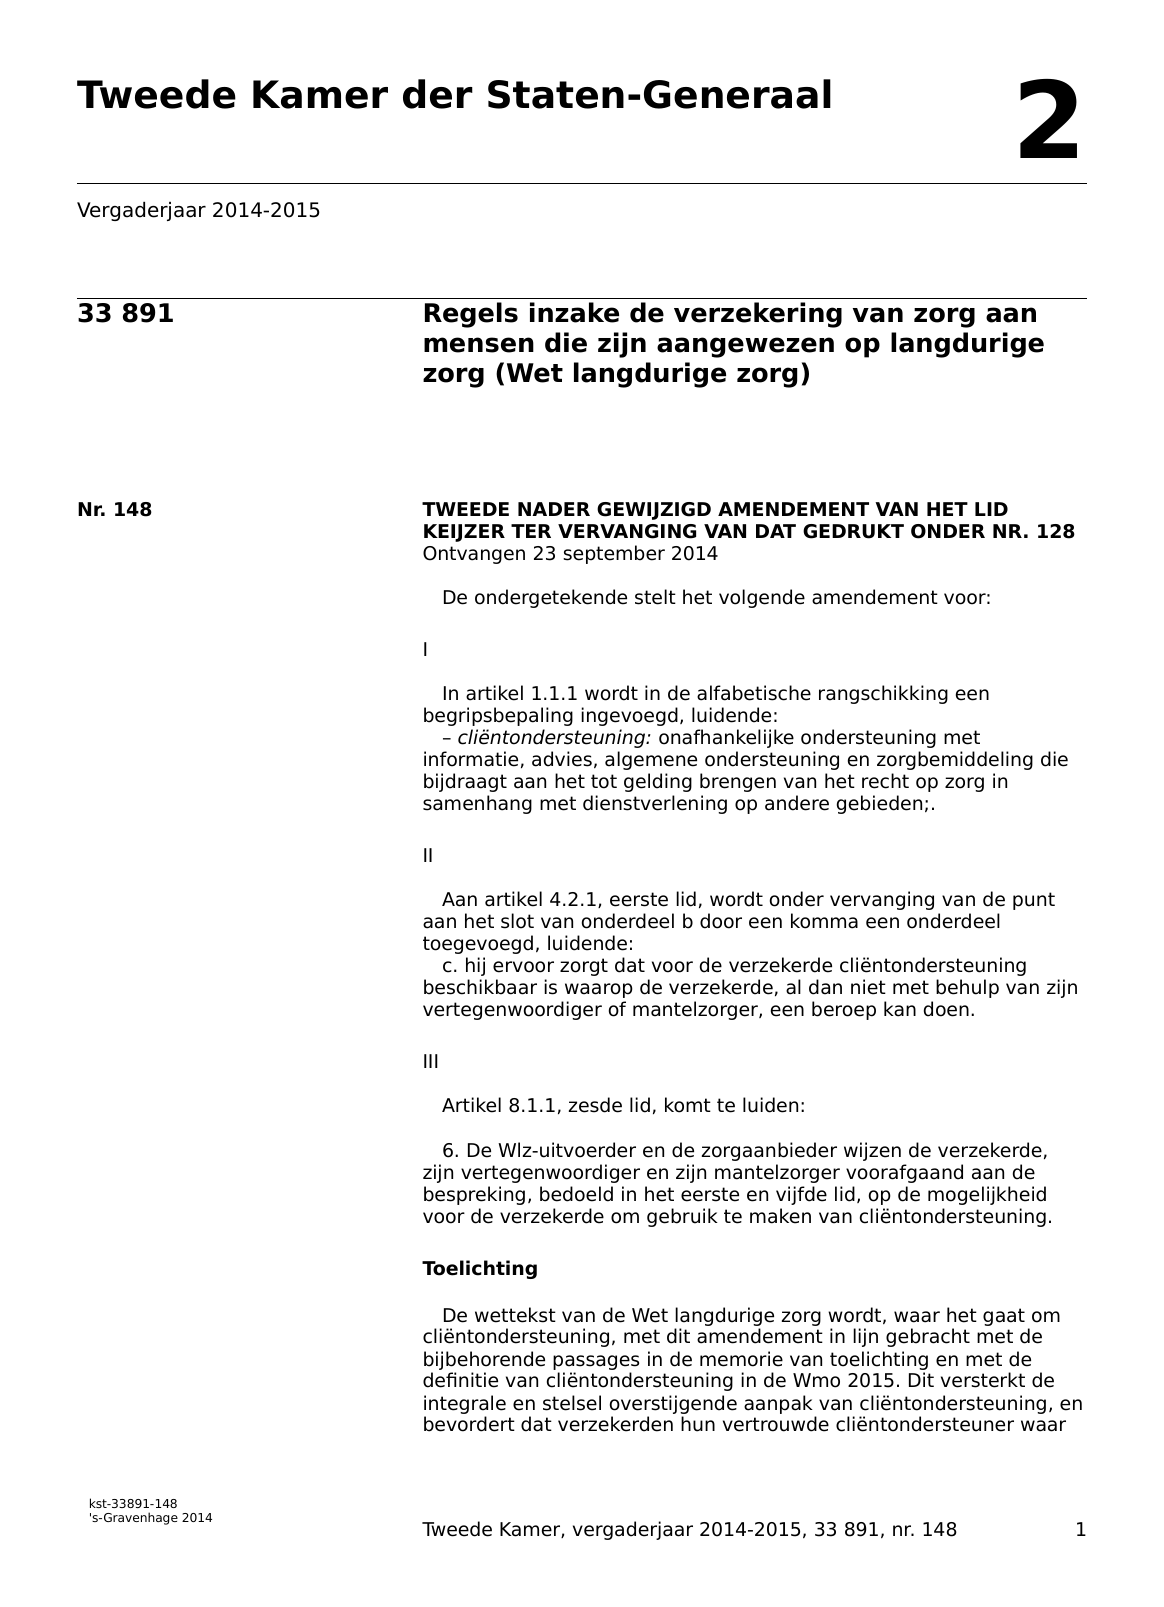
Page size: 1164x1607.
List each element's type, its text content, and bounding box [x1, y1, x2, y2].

subtitle I [422, 639, 1087, 661]
text In artikel 1.1.1 wordt in de alfabetische rangschikking een begripsbepaling ingevoegd, luidende: [422, 683, 1087, 727]
text 's-Gravenhage 2014 [88, 1511, 323, 1525]
subtitle III [422, 1051, 1087, 1073]
text kst-33891-148 [88, 1497, 323, 1511]
table_cell Vergaderjaar 2014-2015 [77, 184, 1087, 298]
text De ondergetekende stelt het volgende amendement voor: [422, 587, 1087, 609]
text – cliëntondersteuning: onafhankelijke ondersteuning met informatie, advies, algemene ondersteuning en zorgbemiddeling die bijdraagt aan het tot gelding brengen van het recht op zorg in samenhang met dienstverlening op andere gebieden;. [422, 727, 1087, 815]
text c. hij ervoor zorgt dat voor de verzekerde cliëntondersteuning beschikbaar is waarop de verzekerde, al dan niet met behulp van zijn vertegenwoordiger of mantelzorger, een beroep kan doen. [422, 955, 1087, 1021]
text Aan artikel 4.2.1, eerste lid, wordt onder vervanging van de punt aan het slot van onderdeel b door een komma een onderdeel toegevoegd, luidende: [422, 889, 1087, 955]
subtitle 33 891 Regels inzake de verzekering van zorg aan mensen die zijn aangewezen op langdurige zorg (Wet langdurige zorg) [77, 299, 1087, 388]
text Artikel 8.1.1, zesde lid, komt te luiden: [422, 1095, 1087, 1117]
table_header 2 [886, 59, 1087, 183]
text De wettekst van de Wet langdurige zorg wordt, waar het gaat om cliëntondersteuning, met dit amendement in lijn gebracht met de bijbehorende passages in de memorie van toelichting en met de definitie van cliëntondersteuning in de Wmo 2015. Dit versterkt de integrale en stelsel overstijgende aanpak van cliëntondersteuning, en bevordert dat verzekerden hun vertrouwde cliëntondersteuner waar [422, 1304, 1087, 1436]
text Ontvangen 23 september 2014 [422, 543, 1087, 565]
subtitle Nr. 148 TWEEDE NADER GEWIJZIGD AMENDEMENT VAN HET LID KEIJZER TER VERVANGING VAN DAT GEDRUKT ONDER NR. 128 [77, 499, 1087, 543]
subtitle Toelichting [422, 1257, 1087, 1279]
subtitle II [422, 845, 1087, 867]
table_header Tweede Kamer der Staten-Generaal [77, 59, 886, 183]
text 6. De Wlz-uitvoerder en de zorgaanbieder wijzen de verzekerde, zijn vertegenwoordiger en zijn mantelzorger voorafgaand aan de bespreking, bedoeld in het eerste en vijfde lid, op de mogelijkheid voor de verzekerde om gebruik te maken van cliëntondersteuning. [422, 1139, 1087, 1227]
